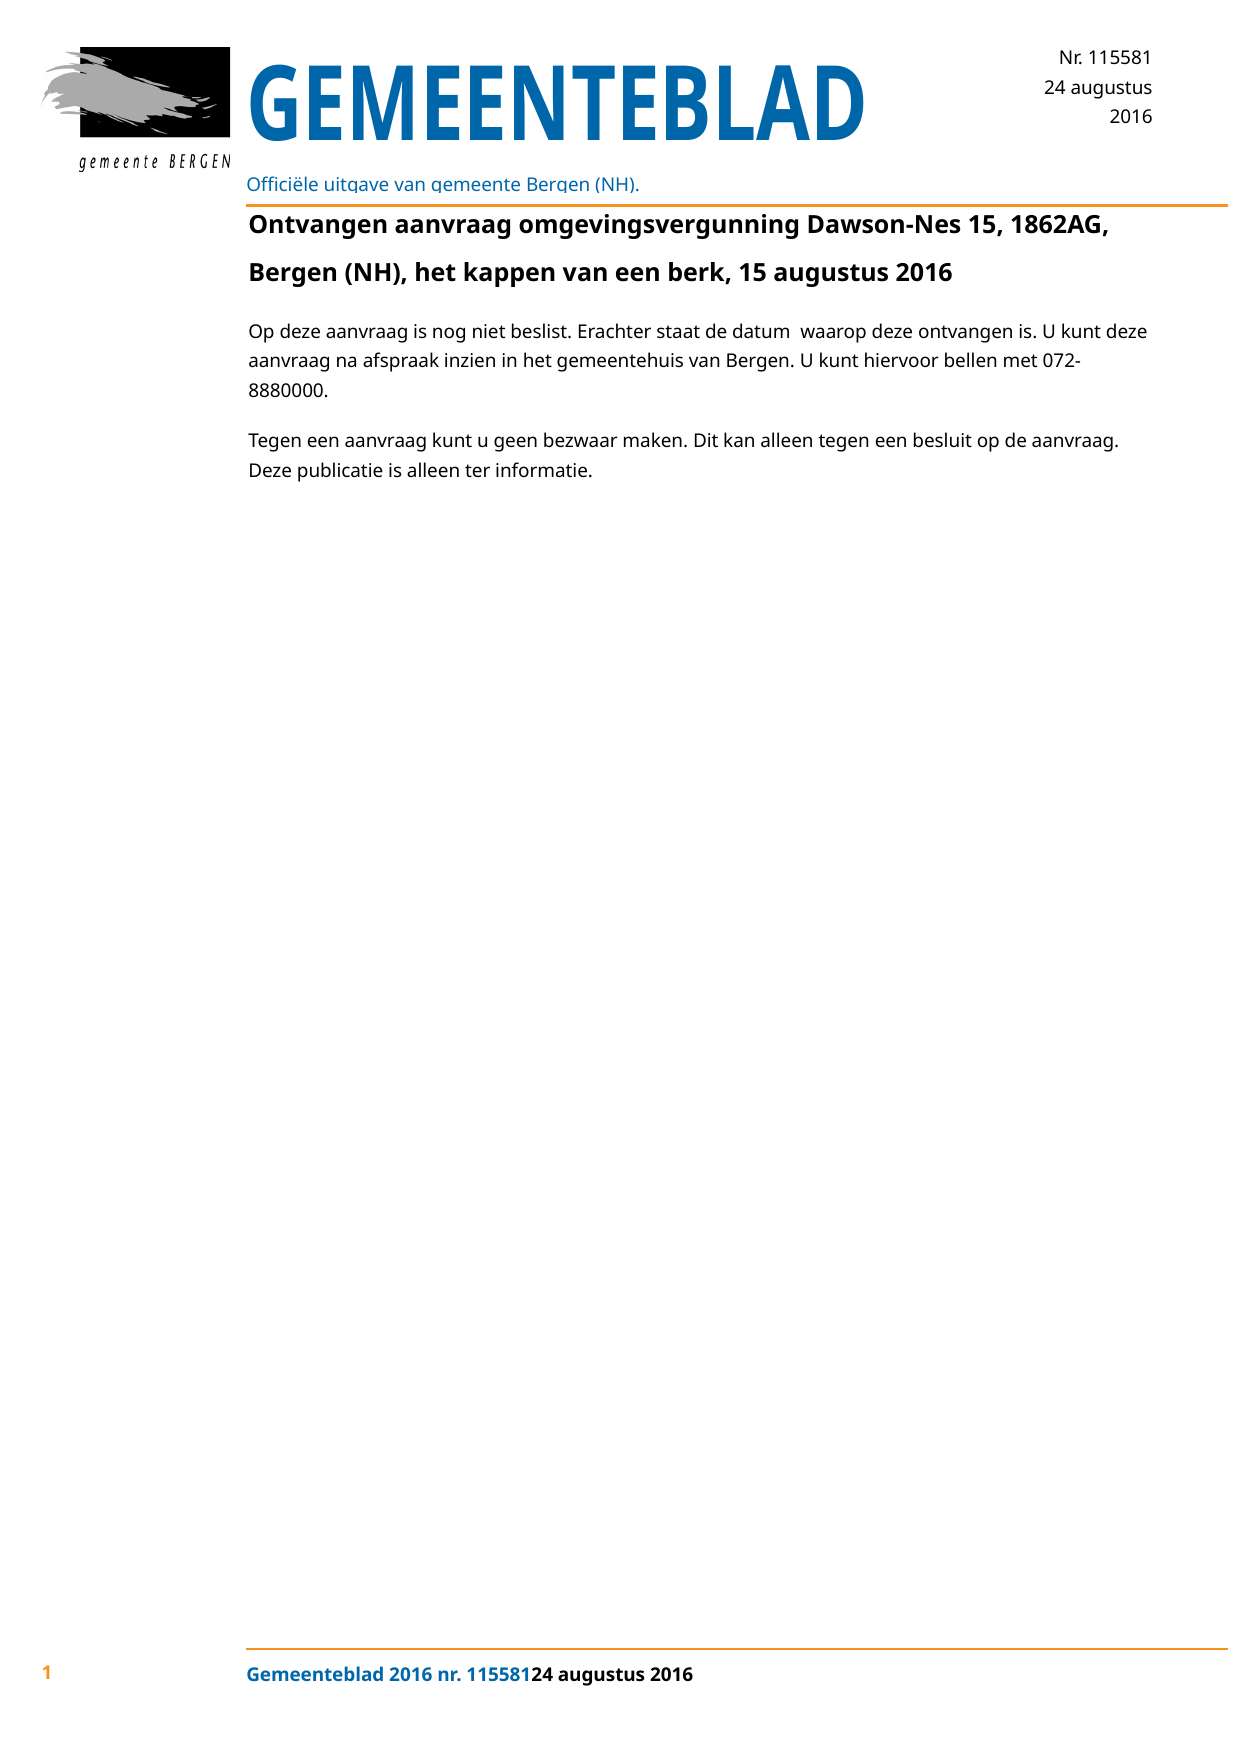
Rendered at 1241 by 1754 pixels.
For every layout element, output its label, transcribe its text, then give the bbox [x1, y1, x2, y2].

text Ontvangen aanvraag omgevingsvergunning Dawson-Nes 15, 1862AG, Bergen (NH), het kappen van een berk, 15 augustus 2016 [248, 207, 1152, 288]
text Op deze aanvraag is nog niet beslist. Erachter staat de datum waarop deze ontvangen is. U kunt deze aanvraag na afspraak inzien in het gemeentehuis van Bergen. U kunt hiervoor bellen met 072-8880000. [248, 318, 1152, 403]
text Tegen een aanvraag kunt u geen bezwaar maken. Dit kan alleen tegen een besluit op de aanvraag. Deze publicatie is alleen ter informatie. [248, 427, 1152, 483]
picture [41, 47, 231, 172]
